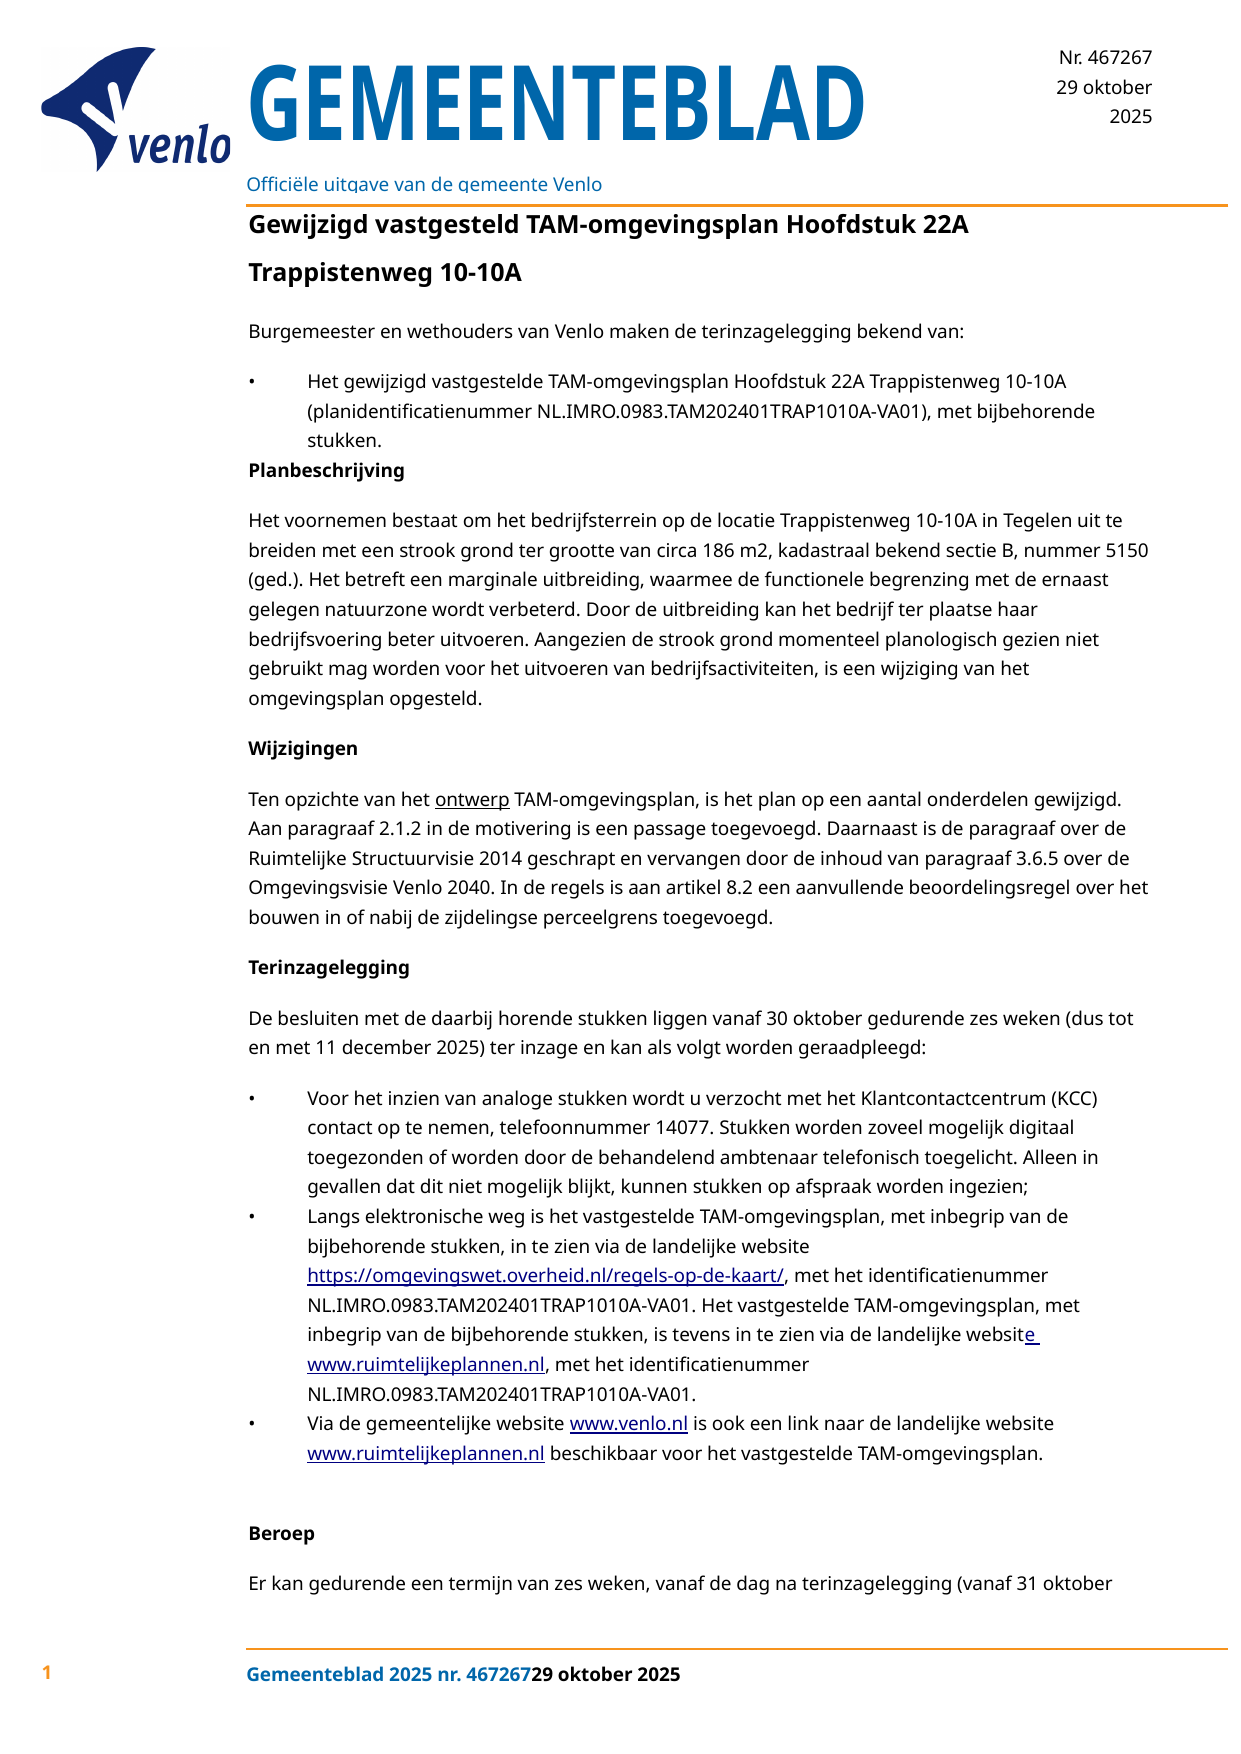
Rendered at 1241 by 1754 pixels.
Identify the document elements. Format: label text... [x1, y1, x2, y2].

text Er kan gedurende een termijn van zes weken, vanaf de dag na terinzagelegging (vanaf 31 oktober [248, 1570, 1152, 1596]
text De besluiten met de daarbij horende stukken liggen vanaf 30 oktober gedurende zes weken (dus tot en met 11 december 2025) ter inzage en kan als volgt worden geraadpleegd: [248, 1005, 1152, 1060]
text Terinzagelegging [248, 954, 1152, 980]
picture [41, 47, 231, 172]
list Via de gemeentelijke website www.venlo.nl is ook een link naar de landelijke website www.ruimtelijkeplannen.nl beschikbaar voor het vastgestelde TAM-omgevingsplan. [248, 1410, 1152, 1466]
text Wijzigingen [248, 735, 1152, 761]
list Langs elektronische weg is het vastgestelde TAM-omgevingsplan, met inbegrip van de bijbehorende stukken, in te zien via de landelijke website https://omgevingswet.overheid.nl/regels-op-de-kaart/, met het identificatienummer NL.IMRO.0983.TAM202401TRAP1010A-VA01. Het vastgestelde TAM-omgevingsplan, met inbegrip van de bijbehorende stukken, is tevens in te zien via de landelijke website www.ruimtelijkeplannen.nl, met het identificatienummer NL.IMRO.0983.TAM202401TRAP1010A-VA01. [248, 1203, 1152, 1407]
text Burgemeester en wethouders van Venlo maken de terinzagelegging bekend van: [248, 318, 1152, 344]
text Het voornemen bestaat om het bedrijfsterrein op de locatie Trappistenweg 10-10A in Tegelen uit te breiden met een strook grond ter grootte van circa 186 m2, kadastraal bekend sectie B, nummer 5150 (ged.). Het betreft een marginale uitbreiding, waarmee de functionele begrenzing met de ernaast gelegen natuurzone wordt verbeterd. Door de uitbreiding kan het bedrijf ter plaatse haar bedrijfsvoering beter uitvoeren. Aangezien de strook grond momenteel planologisch gezien niet gebruikt mag worden voor het uitvoeren van bedrijfsactiviteiten, is een wijziging van het omgevingsplan opgesteld. [248, 507, 1152, 711]
text Gewijzigd vastgesteld TAM-omgevingsplan Hoofdstuk 22A Trappistenweg 10-10A [248, 207, 1152, 288]
list Het gewijzigd vastgestelde TAM-omgevingsplan Hoofdstuk 22A Trappistenweg 10-10A (planidentificatienummer NL.IMRO.0983.TAM202401TRAP1010A-VA01), met bijbehorende stukken. [248, 368, 1152, 453]
text Planbeschrijving [248, 457, 1152, 483]
text Beroep [248, 1520, 1152, 1546]
list Voor het inzien van analoge stukken wordt u verzocht met het Klantcontactcentrum (KCC) contact op te nemen, telefoonnummer 14077. Stukken worden zoveel mogelijk digitaal toegezonden of worden door de behandelend ambtenaar telefonisch toegelicht. Alleen in gevallen dat dit niet mogelijk blijkt, kunnen stukken op afspraak worden ingezien; [248, 1085, 1152, 1199]
text Ten opzichte van het ontwerp TAM-omgevingsplan, is het plan op een aantal onderdelen gewijzigd. Aan paragraaf 2.1.2 in de motivering is een passage toegevoegd. Daarnaast is de paragraaf over de Ruimtelijke Structuurvisie 2014 geschrapt en vervangen door de inhoud van paragraaf 3.6.5 over de Omgevingsvisie Venlo 2040. In de regels is aan artikel 8.2 een aanvullende beoordelingsregel over het bouwen in of nabij de zijdelingse perceelgrens toegevoegd. [248, 786, 1152, 930]
